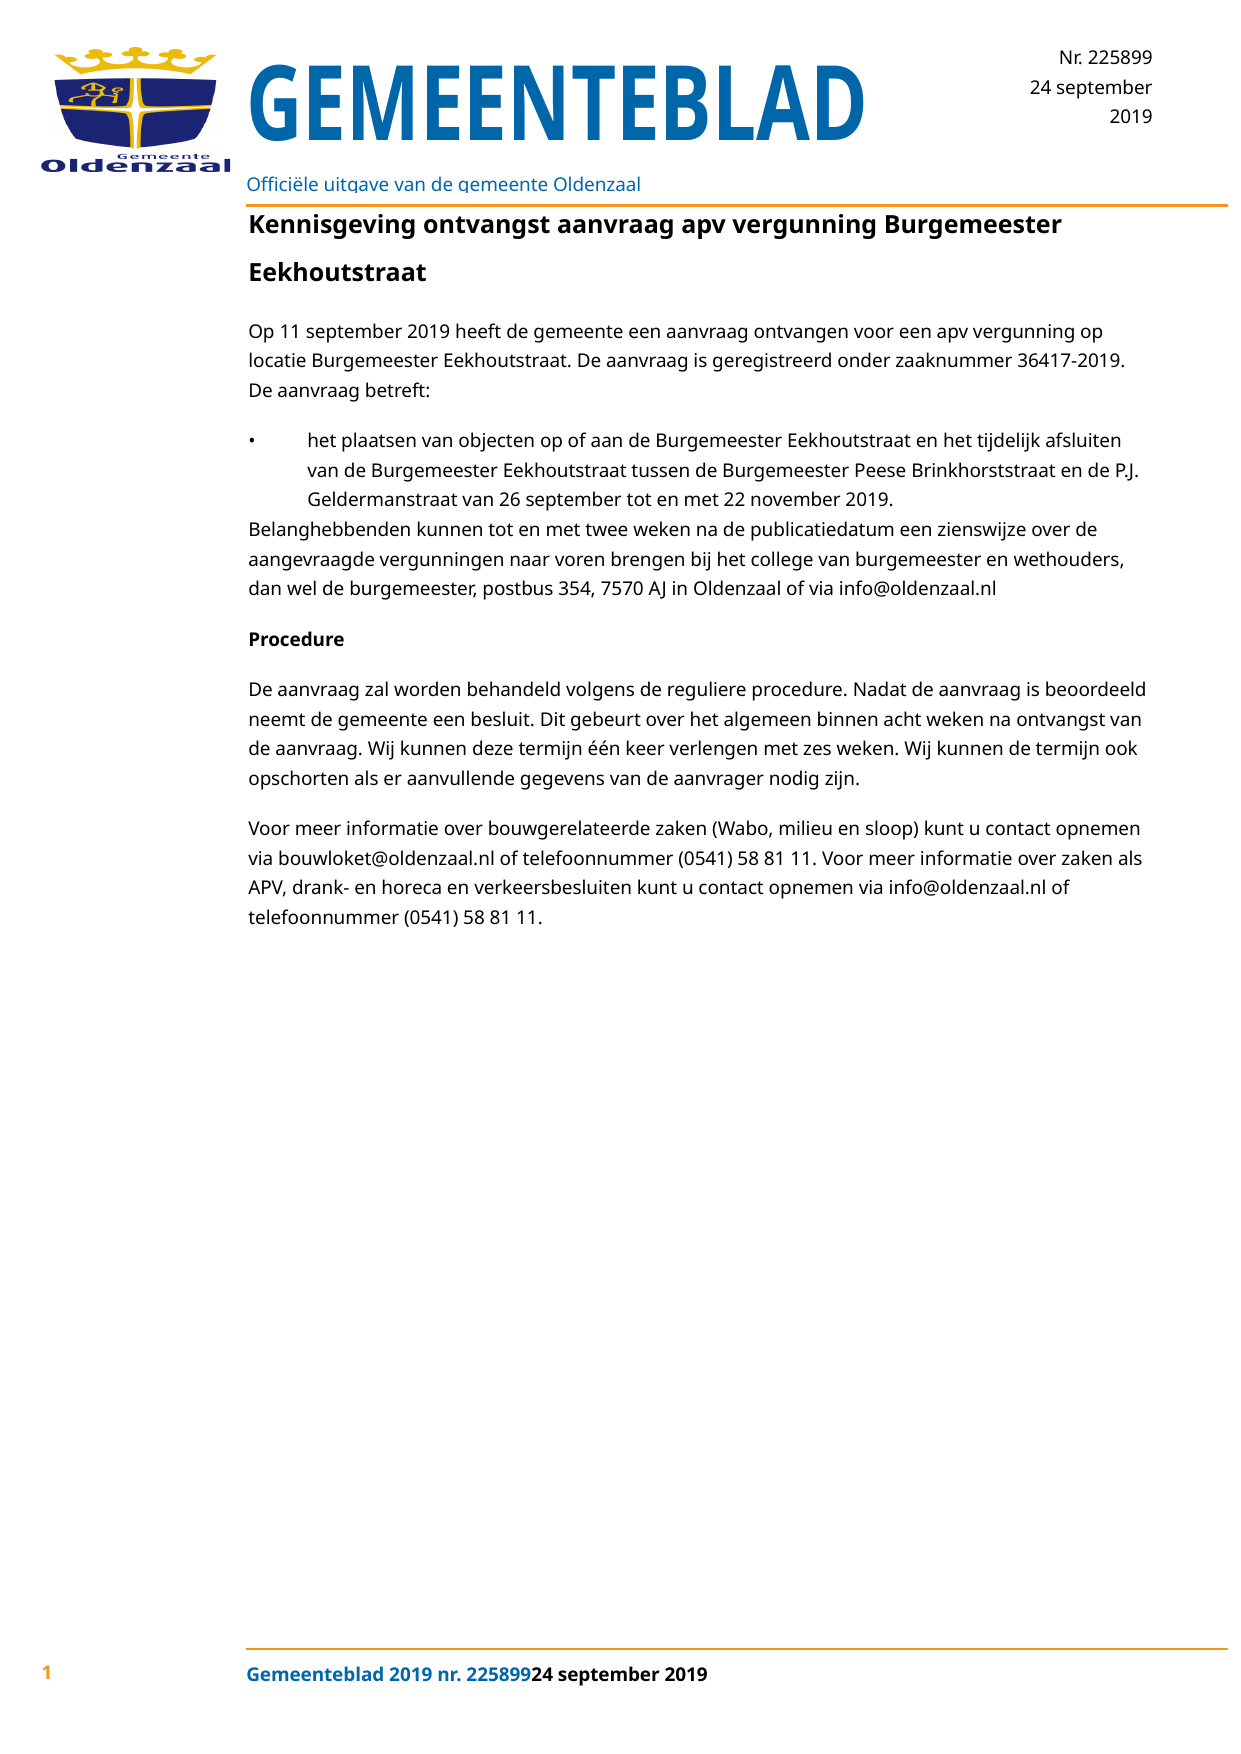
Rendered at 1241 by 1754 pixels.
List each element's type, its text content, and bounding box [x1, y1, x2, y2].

text Op 11 september 2019 heeft de gemeente een aanvraag ontvangen voor een apv vergunning op locatie Burgemeester Eekhoutstraat. De aanvraag is geregistreerd onder zaaknummer 36417-2019. De aanvraag betreft: [248, 318, 1152, 403]
picture [41, 47, 231, 172]
text Belanghebbenden kunnen tot en met twee weken na de publicatiedatum een zienswijze over de aangevraagde vergunningen naar voren brengen bij het college van burgemeester en wethouders, dan wel de burgemeester, postbus 354, 7570 AJ in Oldenzaal of via info@oldenzaal.nl [248, 516, 1152, 601]
text Procedure [248, 626, 1152, 652]
list het plaatsen van objecten op of aan de Burgemeester Eekhoutstraat en het tijdelijk afsluiten van de Burgemeester Eekhoutstraat tussen de Burgemeester Peese Brinkhorststraat en de P.J. Geldermanstraat van 26 september tot en met 22 november 2019. [248, 427, 1152, 512]
text Voor meer informatie over bouwgerelateerde zaken (Wabo, milieu en sloop) kunt u contact opnemen via bouwloket@oldenzaal.nl of telefoonnummer (0541) 58 81 11. Voor meer informatie over zaken als APV, drank- en horeca en verkeersbesluiten kunt u contact opnemen via info@oldenzaal.nl of telefoonnummer (0541) 58 81 11. [248, 815, 1152, 930]
text Kennisgeving ontvangst aanvraag apv vergunning Burgemeester Eekhoutstraat [248, 207, 1152, 288]
text De aanvraag zal worden behandeld volgens de reguliere procedure. Nadat de aanvraag is beoordeeld neemt de gemeente een besluit. Dit gebeurt over het algemeen binnen acht weken na ontvangst van de aanvraag. Wij kunnen deze termijn één keer verlengen met zes weken. Wij kunnen de termijn ook opschorten als er aanvullende gegevens van de aanvrager nodig zijn. [248, 676, 1152, 791]
